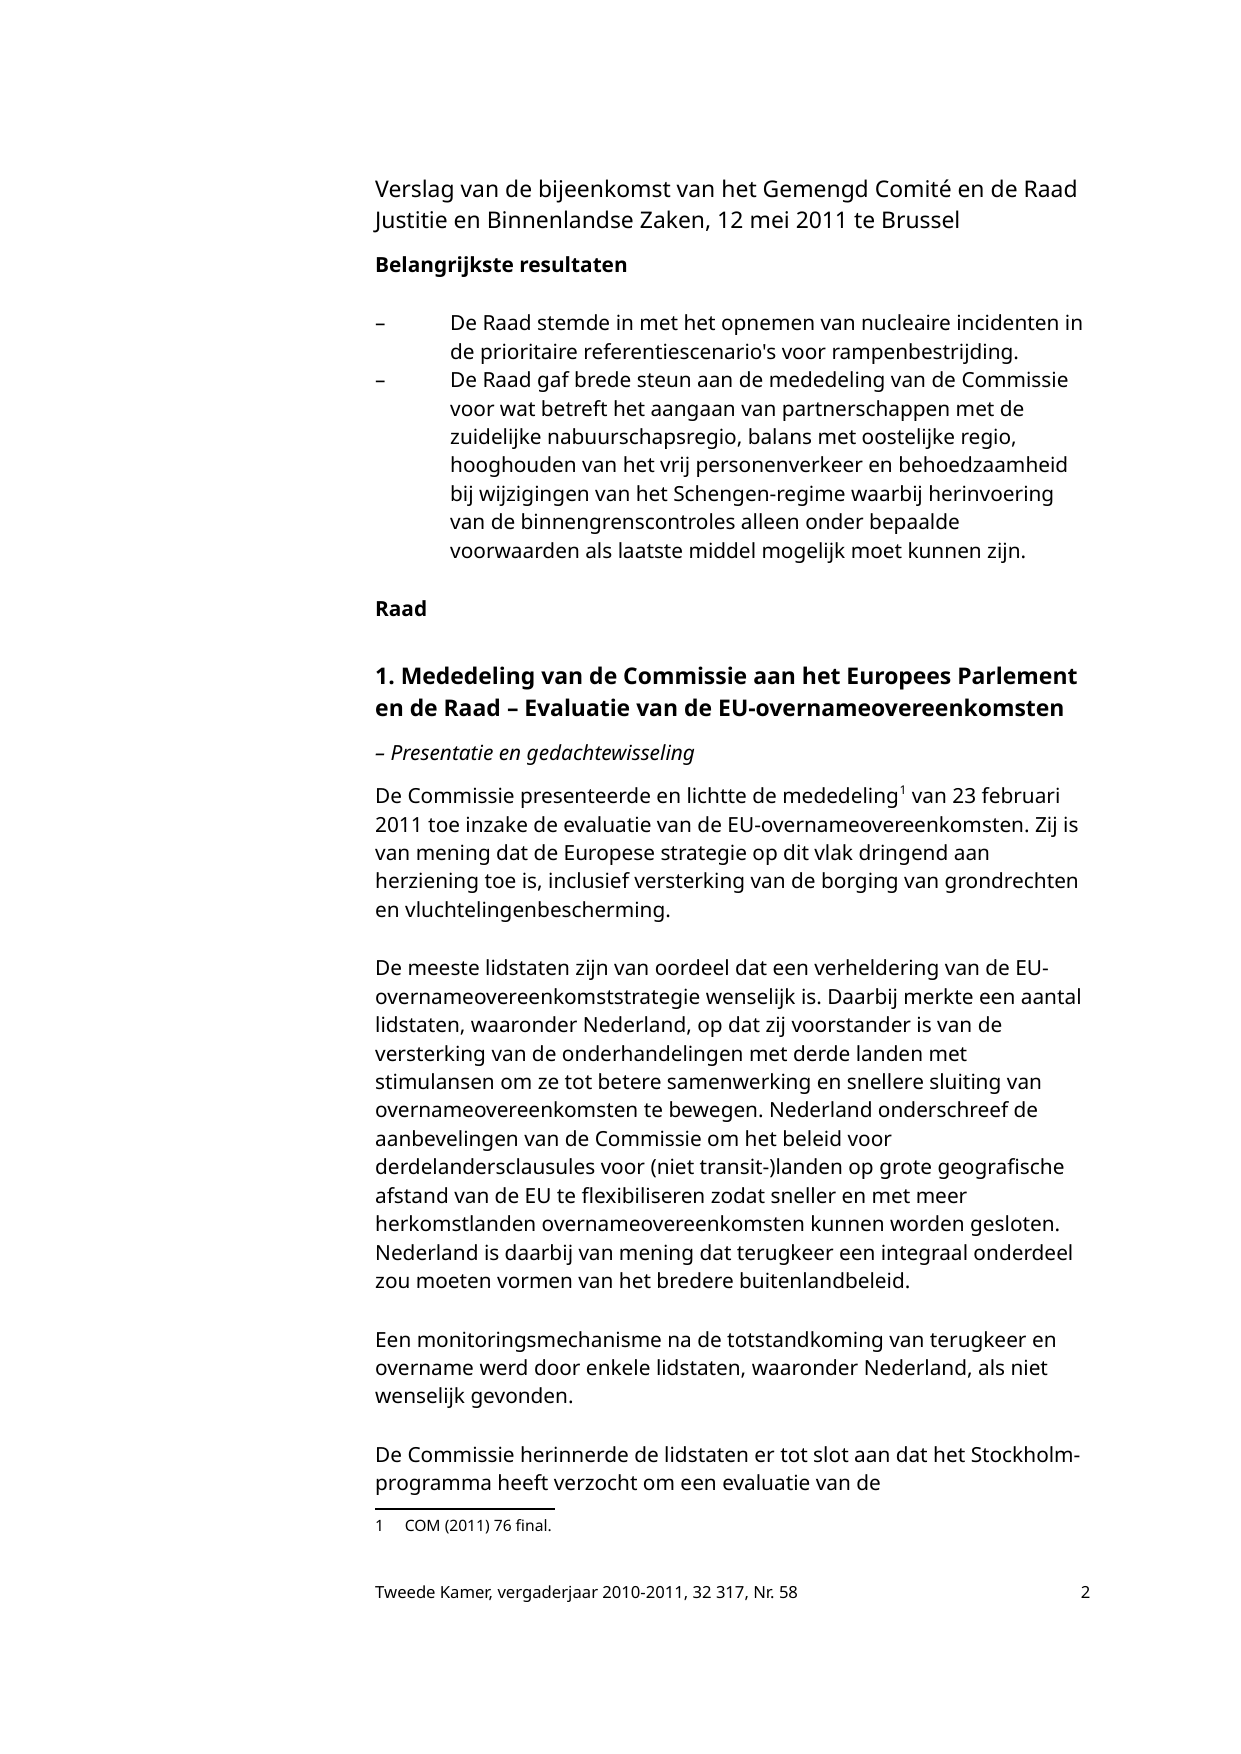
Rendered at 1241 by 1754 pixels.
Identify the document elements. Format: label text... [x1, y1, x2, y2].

text De Commissie herinnerde de lidstaten er tot slot aan dat het Stockholm-programma heeft verzocht om een evaluatie van de [375, 1440, 1090, 1497]
list De Raad stemde in met het opnemen van nucleaire incidenten in de prioritaire referentiescenario's voor rampenbestrijding. [375, 308, 1090, 365]
text De Commissie presenteerde en lichtte de mededeling van 23 februari 2011 toe inzake de evaluatie van de EU-overnameovereenkomsten. Zij is van mening dat de Europese strategie op dit vlak dringend aan herziening toe is, inclusief versterking van de borging van grondrechten en vluchtelingenbescherming. [375, 781, 1090, 923]
subtitle Verslag van de bijeenkomst van het Gemengd Comité en de Raad Justitie en Binnenlandse Zaken, 12 mei 2011 te Brussel [375, 172, 1090, 235]
subtitle 1. Mededeling van de Commissie aan het Europees Parlement en de Raad – Evaluatie van de EU-overnameovereenkomsten [375, 660, 1090, 723]
text Belangrijkste resultaten [375, 250, 1090, 278]
text De meeste lidstaten zijn van oordeel dat een verheldering van de EU-overnameovereenkomststrategie wenselijk is. Daarbij merkte een aantal lidstaten, waaronder Nederland, op dat zij voorstander is van de versterking van de onderhandelingen met derde landen met stimulansen om ze tot betere samenwerking en snellere sluiting van overnameovereenkomsten te bewegen. Nederland onderschreef de aanbevelingen van de Commissie om het beleid voor derdelandersclausules voor (niet transit-)landen op grote geografische afstand van de EU te flexibiliseren zodat sneller en met meer herkomstlanden overnameovereenkomsten kunnen worden gesloten. Nederland is daarbij van mening dat terugkeer een integraal onderdeel zou moeten vormen van het bredere buitenlandbeleid. [375, 953, 1090, 1295]
text COM (2011) 76 final. [375, 1508, 1090, 1536]
text Een monitoringsmechanisme na de totstandkoming van terugkeer en overname werd door enkele lidstaten, waaronder Nederland, als niet wenselijk gevonden. [375, 1325, 1090, 1410]
list De Raad gaf brede steun aan de mededeling van de Commissie voor wat betreft het aangaan van partnerschappen met de zuidelijke nabuurschapsregio, balans met oostelijke regio, hooghouden van het vrij personenverkeer en behoedzaamheid bij wijzigingen van het Schengen-regime waarbij herinvoering van de binnengrenscontroles alleen onder bepaalde voorwaarden als laatste middel mogelijk moet kunnen zijn. [375, 365, 1090, 564]
text – Presentatie en gedachtewisseling [375, 738, 1090, 766]
text Raad [375, 594, 1090, 623]
